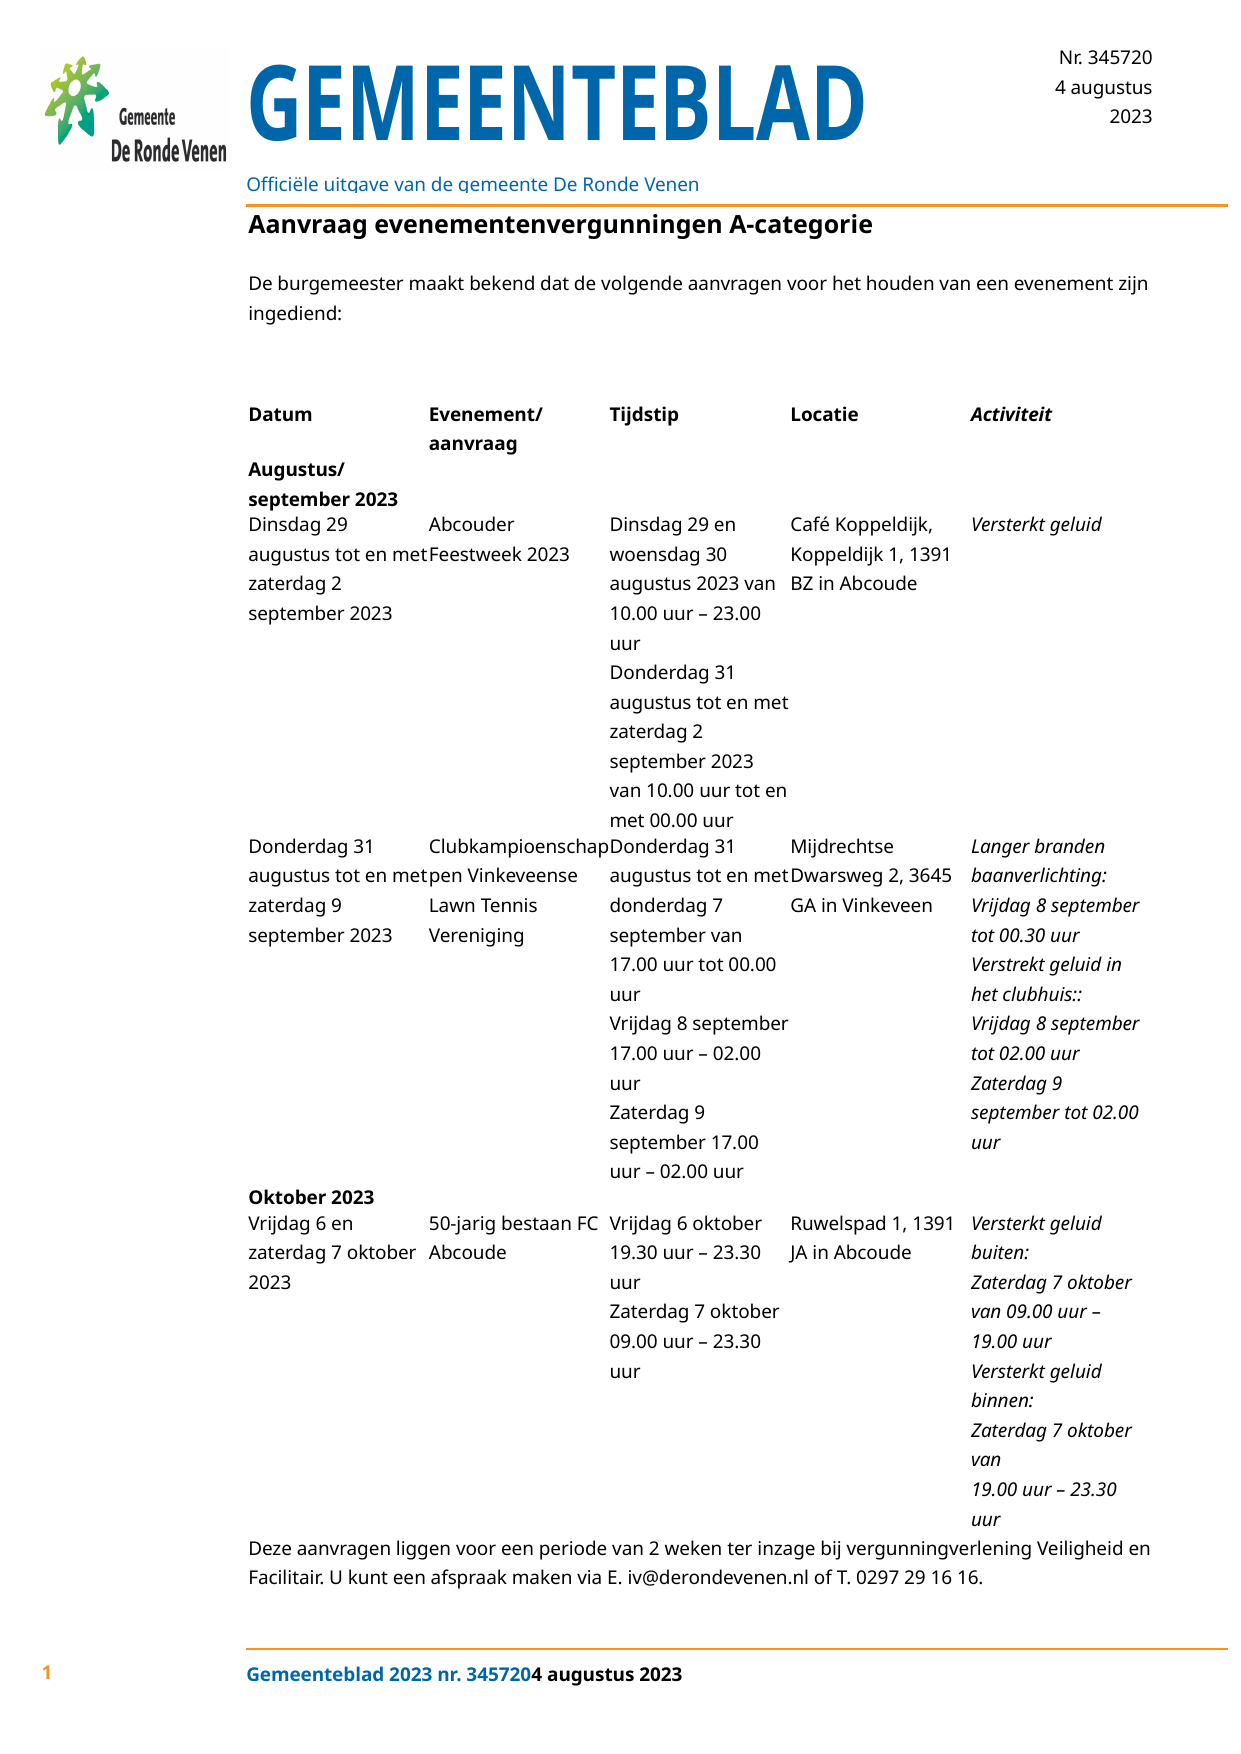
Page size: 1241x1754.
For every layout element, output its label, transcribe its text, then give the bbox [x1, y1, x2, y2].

table_cell [429, 1184, 609, 1210]
table_header Activiteit [971, 401, 1152, 456]
table_cell [609, 456, 790, 511]
table_cell [971, 456, 1152, 511]
table_cell Dinsdag 29 augustus tot en met zaterdag 2 september 2023 [248, 511, 429, 833]
table_cell Clubkampioenschappen Vinkeveense Lawn Tennis Vereniging [429, 833, 609, 1184]
table_header Tijdstip [609, 401, 790, 456]
table_cell Ruwelspad 1, 1391 JA in Abcoude [790, 1210, 971, 1531]
table_cell 50-jarig bestaan FC Abcoude [429, 1210, 609, 1531]
table_cell [790, 1184, 971, 1210]
text De burgemeester maakt bekend dat de volgende aanvragen voor het houden van een evenement zijn ingediend: [248, 270, 1152, 326]
table_cell Dinsdag 29 en woensdag 30 augustus 2023 van 10.00 uur – 23.00 uur Donderdag 31 augustus tot en met zaterdag 2 september 2023 van 10.00 uur tot en met 00.00 uur [609, 511, 790, 833]
table_cell Oktober 2023 [248, 1184, 429, 1210]
picture [41, 47, 231, 172]
table_cell Versterkt geluid buiten: Zaterdag 7 oktober van 09.00 uur – 19.00 uur Versterkt geluid binnen: Zaterdag 7 oktober van 19.00 uur – 23.30 uur [971, 1210, 1152, 1531]
text Deze aanvragen liggen voor een periode van 2 weken ter inzage bij vergunningverlening Veiligheid en Facilitair. U kunt een afspraak maken via E. iv@derondevenen.nl of T. 0297 29 16 16. [248, 1535, 1152, 1590]
table_cell Langer branden baanverlichting: Vrijdag 8 september tot 00.30 uur Verstrekt geluid in het clubhuis:: Vrijdag 8 september tot 02.00 uur Zaterdag 9 september tot 02.00 uur [971, 833, 1152, 1184]
table_cell Vrijdag 6 oktober 19.30 uur – 23.30 uur Zaterdag 7 oktober 09.00 uur – 23.30 uur [609, 1210, 790, 1531]
table_cell [429, 456, 609, 511]
table_header Evenement/aanvraag [429, 401, 609, 456]
table_cell Donderdag 31 augustus tot en met zaterdag 9 september 2023 [248, 833, 429, 1184]
table_cell Café Koppeldijk, Koppeldijk 1, 1391 BZ in Abcoude [790, 511, 971, 833]
table_cell [971, 1184, 1152, 1210]
table_cell Versterkt geluid [971, 511, 1152, 833]
table_header Datum [248, 401, 429, 456]
table_cell Augustus/september 2023 [248, 456, 429, 511]
text Aanvraag evenementenvergunningen A-categorie [248, 207, 1152, 241]
table_cell Vrijdag 6 en zaterdag 7 oktober 2023 [248, 1210, 429, 1531]
table_cell Abcouder Feestweek 2023 [429, 511, 609, 833]
table_cell [609, 1184, 790, 1210]
table_header Locatie [790, 401, 971, 456]
table_cell [790, 456, 971, 511]
table_cell Donderdag 31 augustus tot en met donderdag 7 september van 17.00 uur tot 00.00 uur Vrijdag 8 september 17.00 uur – 02.00 uur Zaterdag 9 september 17.00 uur – 02.00 uur [609, 833, 790, 1184]
table_cell Mijdrechtse Dwarsweg 2, 3645 GA in Vinkeveen [790, 833, 971, 1184]
